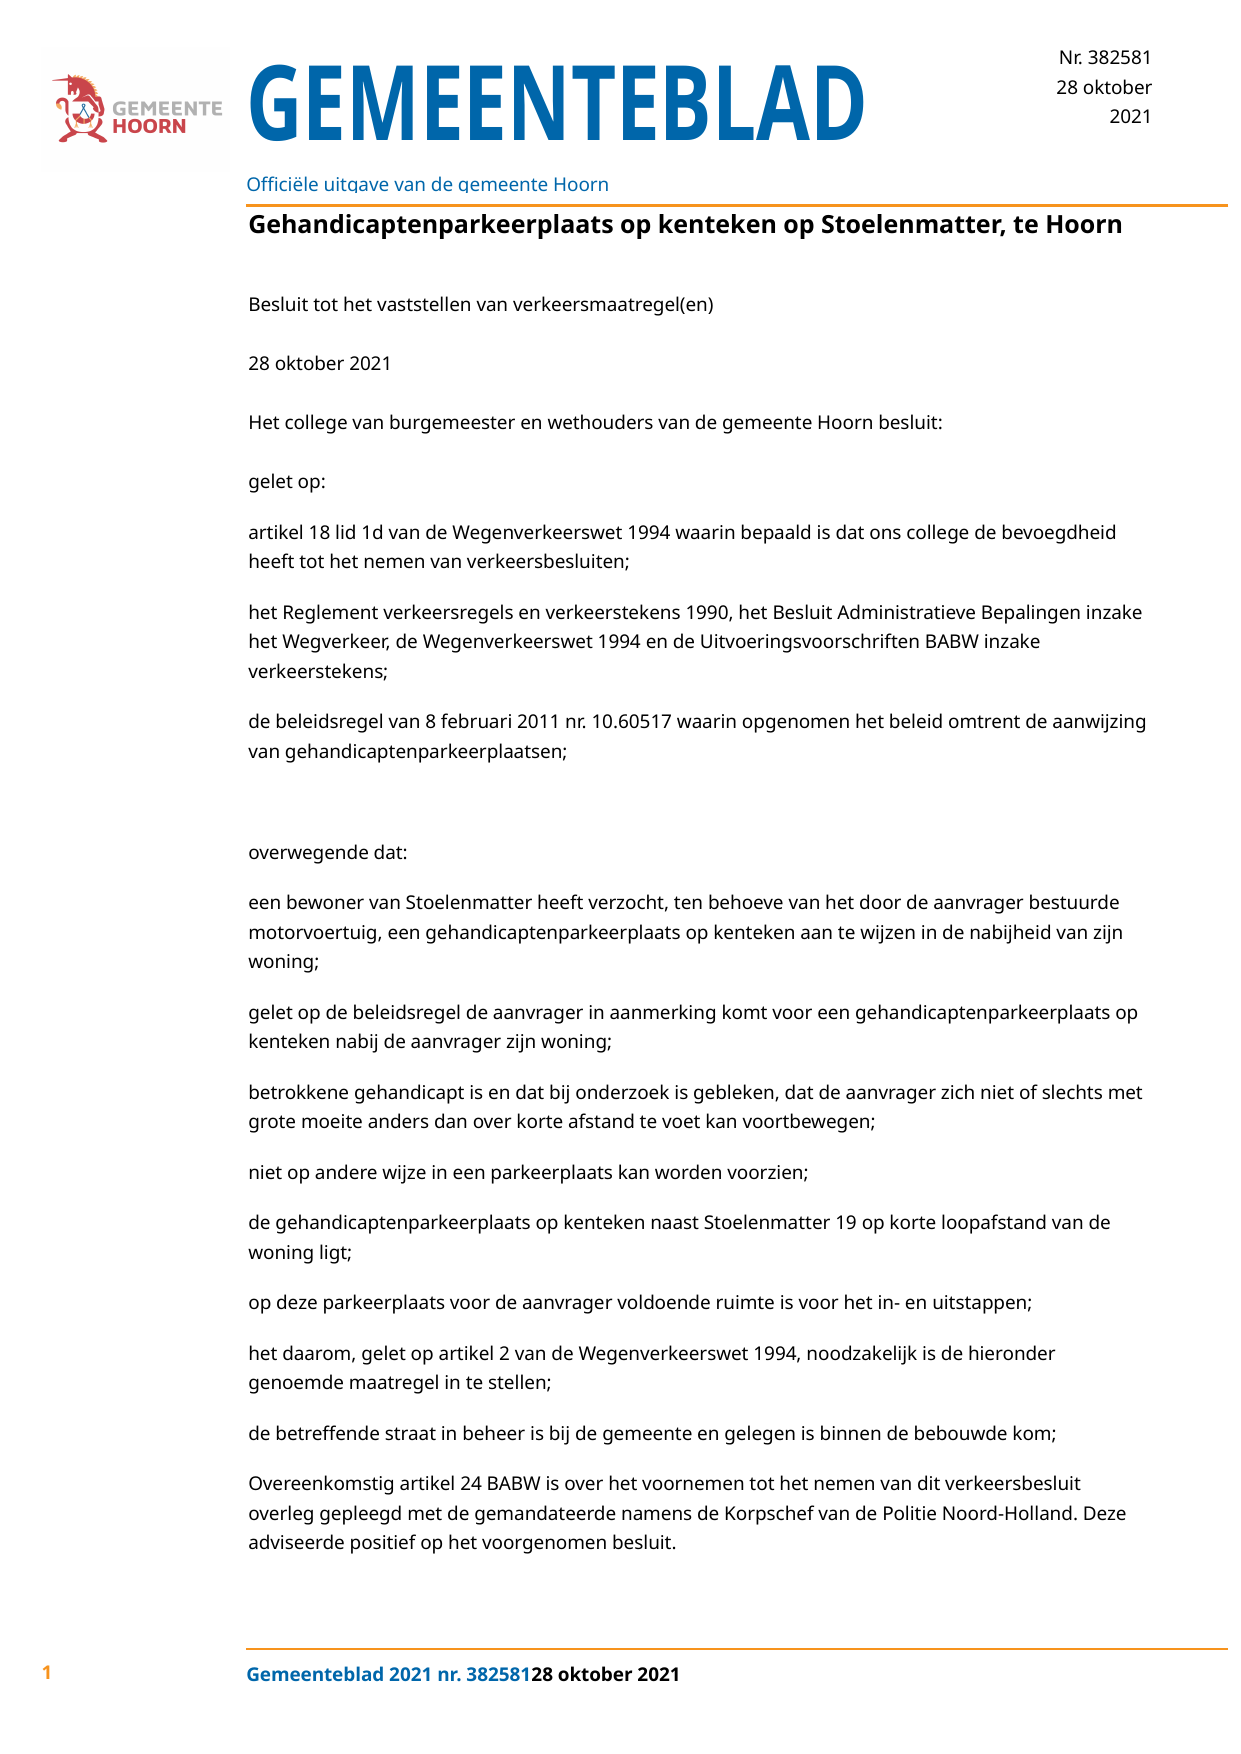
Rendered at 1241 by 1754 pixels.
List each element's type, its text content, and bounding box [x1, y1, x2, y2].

text Overeenkomstig artikel 24 BABW is over het voornemen tot het nemen van dit verkeersbesluit overleg gepleegd met de gemandateerde namens de Korpschef van de Politie Noord-Holland. Deze adviseerde positief op het voorgenomen besluit. [248, 1470, 1152, 1555]
text Besluit tot het vaststellen van verkeersmaatregel(en) [248, 291, 1152, 317]
text de beleidsregel van 8 februari 2011 nr. 10.60517 waarin opgenomen het beleid omtrent de aanwijzing van gehandicaptenparkeerplaatsen; [248, 708, 1152, 764]
text artikel 18 lid 1d van de Wegenverkeerswet 1994 waarin bepaald is dat ons college de bevoegdheid heeft tot het nemen van verkeersbesluiten; [248, 519, 1152, 574]
text 28 oktober 2021 [248, 350, 1152, 376]
picture [41, 47, 231, 172]
text betrokkene gehandicapt is en dat bij onderzoek is gebleken, dat de aanvrager zich niet of slechts met grote moeite anders dan over korte afstand te voet kan voortbewegen; [248, 1079, 1152, 1134]
text Het college van burgemeester en wethouders van de gemeente Hoorn besluit: [248, 409, 1152, 435]
text gelet op: [248, 468, 1152, 494]
text de betreffende straat in beheer is bij de gemeente en gelegen is binnen de bebouwde kom; [248, 1420, 1152, 1446]
text Gehandicaptenparkeerplaats op kenteken op Stoelenmatter, te Hoorn [248, 207, 1152, 241]
text de gehandicaptenparkeerplaats op kenteken naast Stoelenmatter 19 op korte loopafstand van de woning ligt; [248, 1209, 1152, 1265]
text gelet op de beleidsregel de aanvrager in aanmerking komt voor een gehandicaptenparkeerplaats op kenteken nabij de aanvrager zijn woning; [248, 999, 1152, 1054]
text niet op andere wijze in een parkeerplaats kan worden voorzien; [248, 1159, 1152, 1185]
text het Reglement verkeersregels en verkeerstekens 1990, het Besluit Administratieve Bepalingen inzake het Wegverkeer, de Wegenverkeerswet 1994 en de Uitvoeringsvoorschriften BABW inzake verkeerstekens; [248, 599, 1152, 684]
text het daarom, gelet op artikel 2 van de Wegenverkeerswet 1994, noodzakelijk is de hieronder genoemde maatregel in te stellen; [248, 1340, 1152, 1395]
text een bewoner van Stoelenmatter heeft verzocht, ten behoeve van het door de aanvrager bestuurde motorvoertuig, een gehandicaptenparkeerplaats op kenteken aan te wijzen in de nabijheid van zijn woning; [248, 889, 1152, 974]
text op deze parkeerplaats voor de aanvrager voldoende ruimte is voor het in- en uitstappen; [248, 1289, 1152, 1315]
text overwegende dat: [248, 839, 1152, 865]
